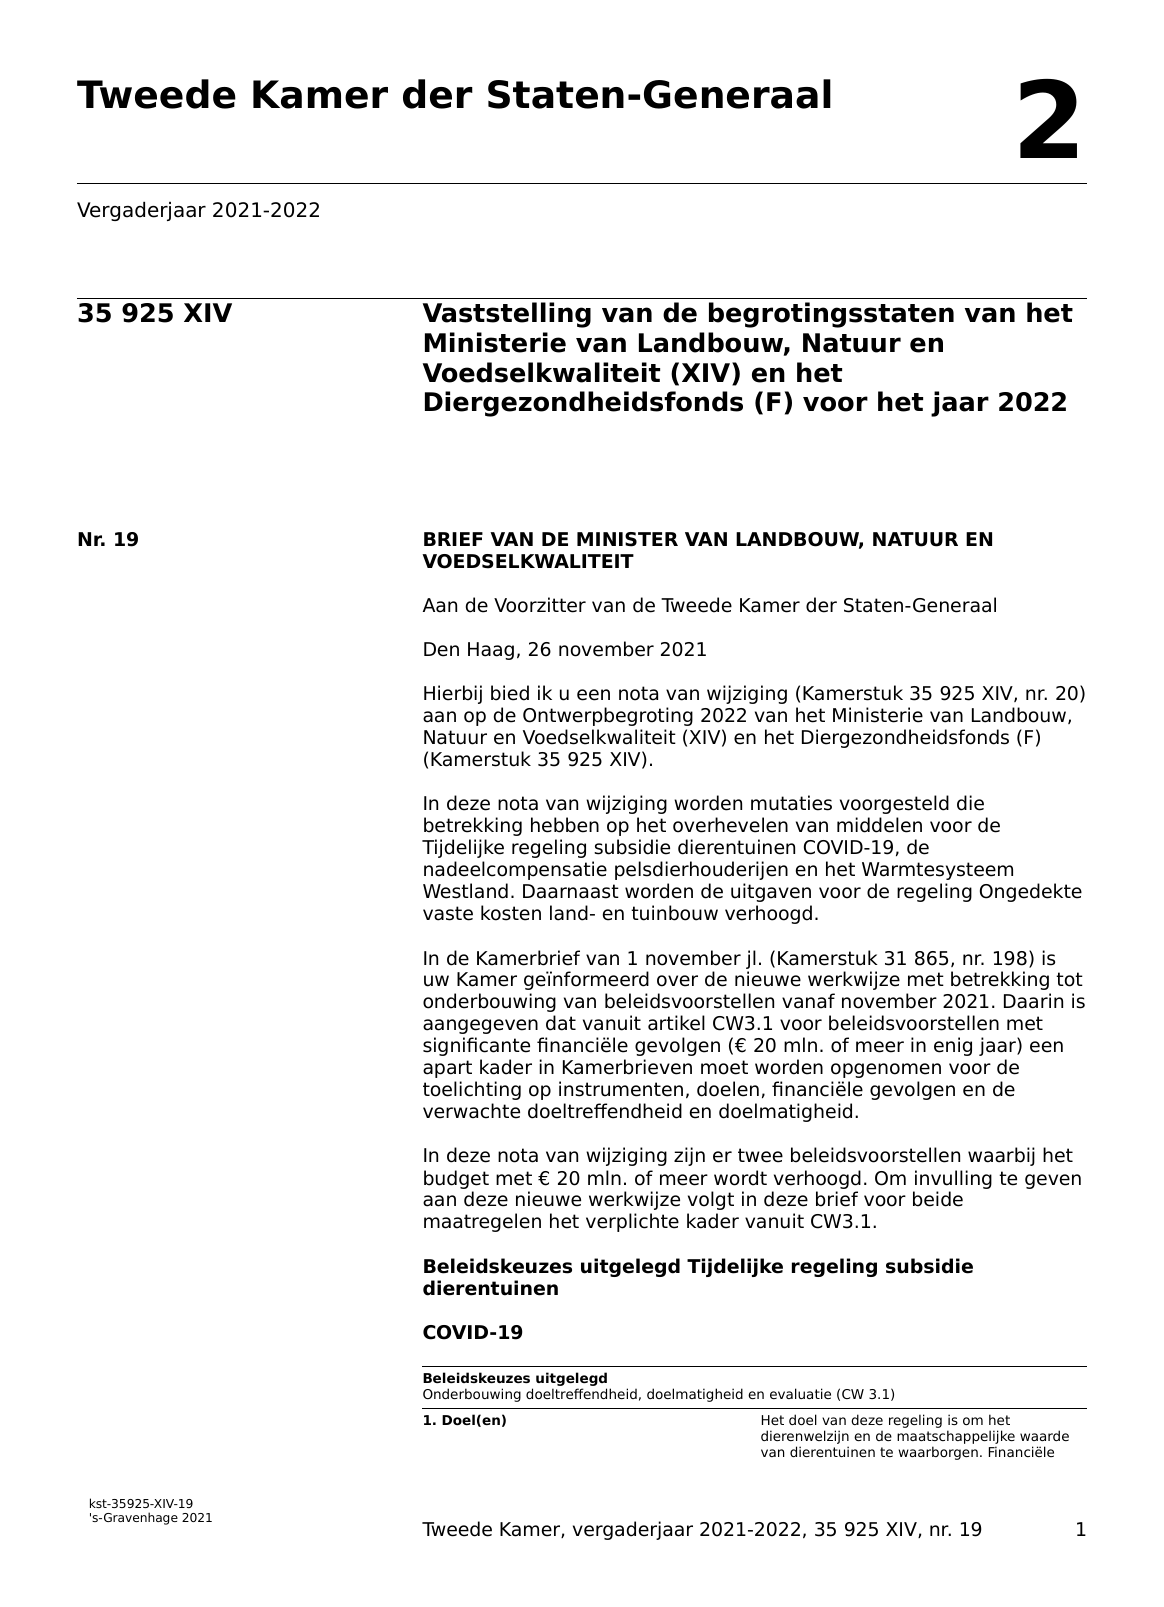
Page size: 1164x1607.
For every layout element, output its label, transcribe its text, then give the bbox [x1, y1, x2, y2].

table_cell 1. Doel(en) [422, 1409, 754, 1460]
text In deze nota van wijziging worden mutaties voorgesteld die betrekking hebben op het overhevelen van middelen voor de Tijdelijke regeling subsidie dierentuinen COVID-19, de nadeelcompensatie pelsdierhouderijen en het Warmtesysteem Westland. Daarnaast worden de uitgaven voor de regeling Ongedekte vaste kosten land- en tuinbouw verhoogd. [422, 793, 1087, 925]
text 's-Gravenhage 2021 [88, 1511, 323, 1525]
text Hierbij bied ik u een nota van wijziging (Kamerstuk 35 925 XIV, nr. 20) aan op de Ontwerpbegroting 2022 van het Ministerie van Landbouw, Natuur en Voedselkwaliteit (XIV) en het Diergezondheidsfonds (F) (Kamerstuk 35 925 XIV). [422, 683, 1087, 771]
subtitle 35 925 XIV Vaststelling van de begrotingsstaten van het Ministerie van Landbouw, Natuur en Voedselkwaliteit (XIV) en het Diergezondheidsfonds (F) voor het jaar 2022 [77, 299, 1087, 418]
text Aan de Voorzitter van de Tweede Kamer der Staten-Generaal [422, 595, 1087, 617]
text kst-35925-XIV-19 [88, 1497, 323, 1511]
table_cell Vergaderjaar 2021-2022 [77, 184, 1087, 298]
table_header 2 [886, 59, 1087, 183]
table_header Tweede Kamer der Staten-Generaal [77, 59, 886, 183]
table_header Beleidskeuzes uitgelegd Onderbouwing doeltreffendheid, doelmatigheid en evaluatie (CW 3.1) [422, 1367, 1087, 1407]
subtitle Nr. 19 BRIEF VAN DE MINISTER VAN LANDBOUW, NATUUR EN VOEDSELKWALITEIT [77, 529, 1087, 573]
subtitle COVID-19 [422, 1322, 1087, 1344]
subtitle Beleidskeuzes uitgelegd Tijdelijke regeling subsidie dierentuinen [422, 1256, 1087, 1299]
text Den Haag, 26 november 2021 [422, 639, 1087, 661]
text In de Kamerbrief van 1 november jl. (Kamerstuk 31 865, nr. 198) is uw Kamer geïnformeerd over de nieuwe werkwijze met betrekking tot onderbouwing van beleidsvoorstellen vanaf november 2021. Daarin is aangegeven dat vanuit artikel CW3.1 voor beleidsvoorstellen met significante financiële gevolgen (€ 20 mln. of meer in enig jaar) een apart kader in Kamerbrieven moet worden opgenomen voor de toelichting op instrumenten, doelen, financiële gevolgen en de verwachte doeltreffendheid en doelmatigheid. [422, 947, 1087, 1123]
table_cell Het doel van deze regeling is om het dierenwelzijn en de maatschappelijke waarde van dierentuinen te waarborgen. Financiële [754, 1409, 1087, 1460]
text In deze nota van wijziging zijn er twee beleidsvoorstellen waarbij het budget met € 20 mln. of meer wordt verhoogd. Om invulling te geven aan deze nieuwe werkwijze volgt in deze brief voor beide maatregelen het verplichte kader vanuit CW3.1. [422, 1145, 1087, 1233]
